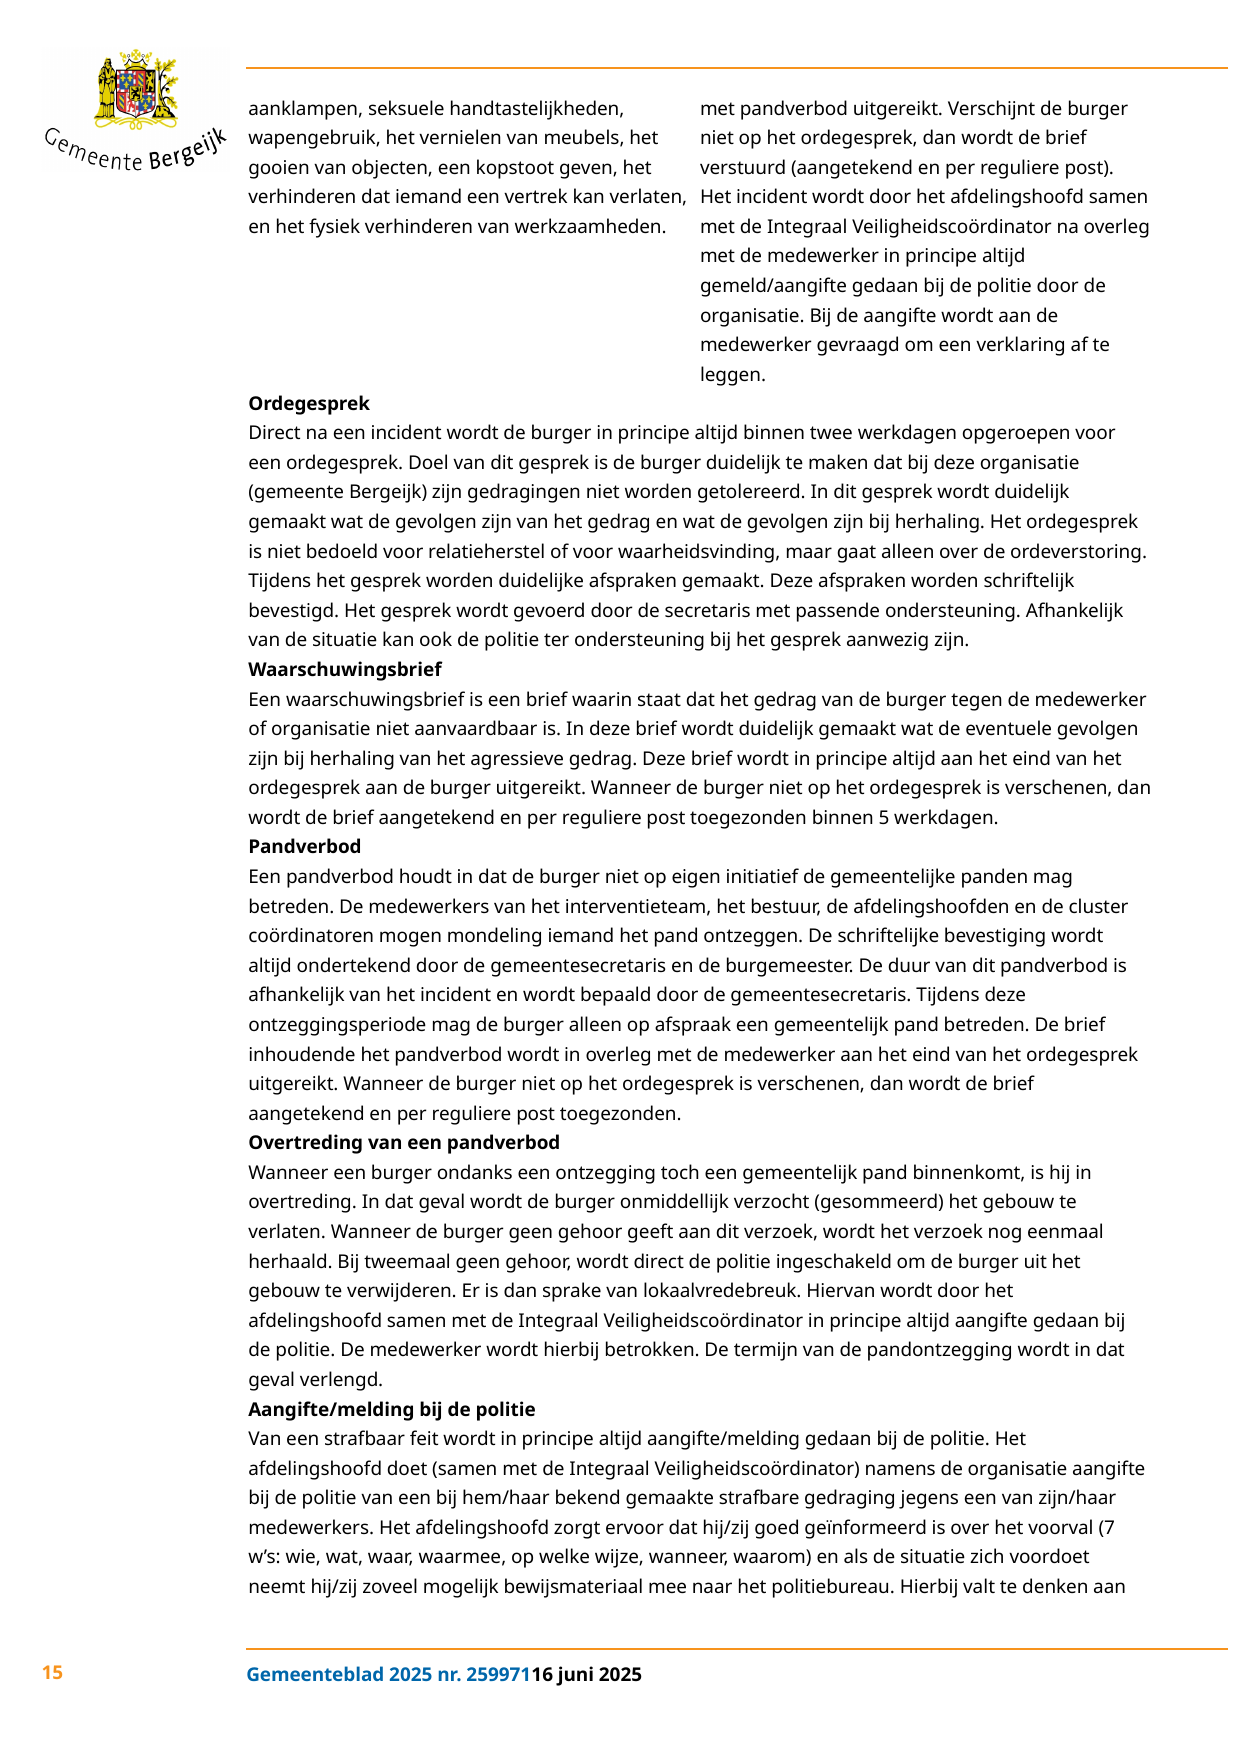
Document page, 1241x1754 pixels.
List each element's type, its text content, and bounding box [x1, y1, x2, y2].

text Waarschuwingsbrief [248, 656, 1152, 682]
text Ordegesprek [248, 390, 1152, 416]
table_cell aanklampen, seksuele handtastelijkheden, wapengebruik, het vernielen van meubels, het gooien van objecten, een kopstoot geven, het verhinderen dat iemand een vertrek kan verlaten, en het fysiek verhinderen van werkzaamheden. [248, 95, 700, 387]
text Een waarschuwingsbrief is een brief waarin staat dat het gedrag van de burger tegen de medewerker of organisatie niet aanvaardbaar is. In deze brief wordt duidelijk gemaakt wat de eventuele gevolgen zijn bij herhaling van het agressieve gedrag. Deze brief wordt in principe altijd aan het eind van het ordegesprek aan de burger uitgereikt. Wanneer de burger niet op het ordegesprek is verschenen, dan wordt de brief aangetekend en per reguliere post toegezonden binnen 5 werkdagen. [248, 686, 1152, 830]
text Pandverbod [248, 834, 1152, 859]
picture [41, 47, 231, 172]
text Aangifte/melding bij de politie [248, 1396, 1152, 1422]
text Direct na een incident wordt de burger in principe altijd binnen twee werkdagen opgeroepen voor een ordegesprek. Doel van dit gesprek is de burger duidelijk te maken dat bij deze organisatie (gemeente Bergeijk) zijn gedragingen niet worden getolereerd. In dit gesprek wordt duidelijk gemaakt wat de gevolgen zijn van het gedrag en wat de gevolgen zijn bij herhaling. Het ordegesprek is niet bedoeld voor relatieherstel of voor waarheidsvinding, maar gaat alleen over de ordeverstoring. Tijdens het gesprek worden duidelijke afspraken gemaakt. Deze afspraken worden schriftelijk bevestigd. Het gesprek wordt gevoerd door de secretaris met passende ondersteuning. Afhankelijk van de situatie kan ook de politie ter ondersteuning bij het gesprek aanwezig zijn. [248, 419, 1152, 652]
text Van een strafbaar feit wordt in principe altijd aangifte/melding gedaan bij de politie. Het afdelingshoofd doet (samen met de Integraal Veiligheidscoördinator) namens de organisatie aangifte bij de politie van een bij hem/haar bekend gemaakte strafbare gedraging jegens een van zijn/haar medewerkers. Het afdelingshoofd zorgt ervoor dat hij/zij goed geïnformeerd is over het voorval (7 w’s: wie, wat, waar, waarmee, op welke wijze, wanneer, waarom) en als de situatie zich voordoet neemt hij/zij zoveel mogelijk bewijsmateriaal mee naar het politiebureau. Hierbij valt te denken aan [248, 1425, 1152, 1599]
text Wanneer een burger ondanks een ontzegging toch een gemeentelijk pand binnenkomt, is hij in overtreding. In dat geval wordt de burger onmiddellijk verzocht (gesommeerd) het gebouw te verlaten. Wanneer de burger geen gehoor geeft aan dit verzoek, wordt het verzoek nog eenmaal herhaald. Bij tweemaal geen gehoor, wordt direct de politie ingeschakeld om de burger uit het gebouw te verwijderen. Er is dan sprake van lokaalvredebreuk. Hiervan wordt door het afdelingshoofd samen met de Integraal Veiligheidscoördinator in principe altijd aangifte gedaan bij de politie. De medewerker wordt hierbij betrokken. De termijn van de pandontzegging wordt in dat geval verlengd. [248, 1159, 1152, 1392]
table_cell met pandverbod uitgereikt. Verschijnt de burger niet op het ordegesprek, dan wordt de brief verstuurd (aangetekend en per reguliere post). Het incident wordt door het afdelingshoofd samen met de Integraal Veiligheidscoördinator na overleg met de medewerker in principe altijd gemeld/aangifte gedaan bij de politie door de organisatie. Bij de aangifte wordt aan de medewerker gevraagd om een verklaring af te leggen. [700, 95, 1152, 387]
text Een pandverbod houdt in dat de burger niet op eigen initiatief de gemeentelijke panden mag betreden. De medewerkers van het interventieteam, het bestuur, de afdelingshoofden en de cluster coördinatoren mogen mondeling iemand het pand ontzeggen. De schriftelijke bevestiging wordt altijd ondertekend door de gemeentesecretaris en de burgemeester. De duur van dit pandverbod is afhankelijk van het incident en wordt bepaald door de gemeentesecretaris. Tijdens deze ontzeggingsperiode mag de burger alleen op afspraak een gemeentelijk pand betreden. De brief inhoudende het pandverbod wordt in overleg met de medewerker aan het eind van het ordegesprek uitgereikt. Wanneer de burger niet op het ordegesprek is verschenen, dan wordt de brief aangetekend en per reguliere post toegezonden. [248, 863, 1152, 1126]
text Overtreding van een pandverbod [248, 1129, 1152, 1155]
